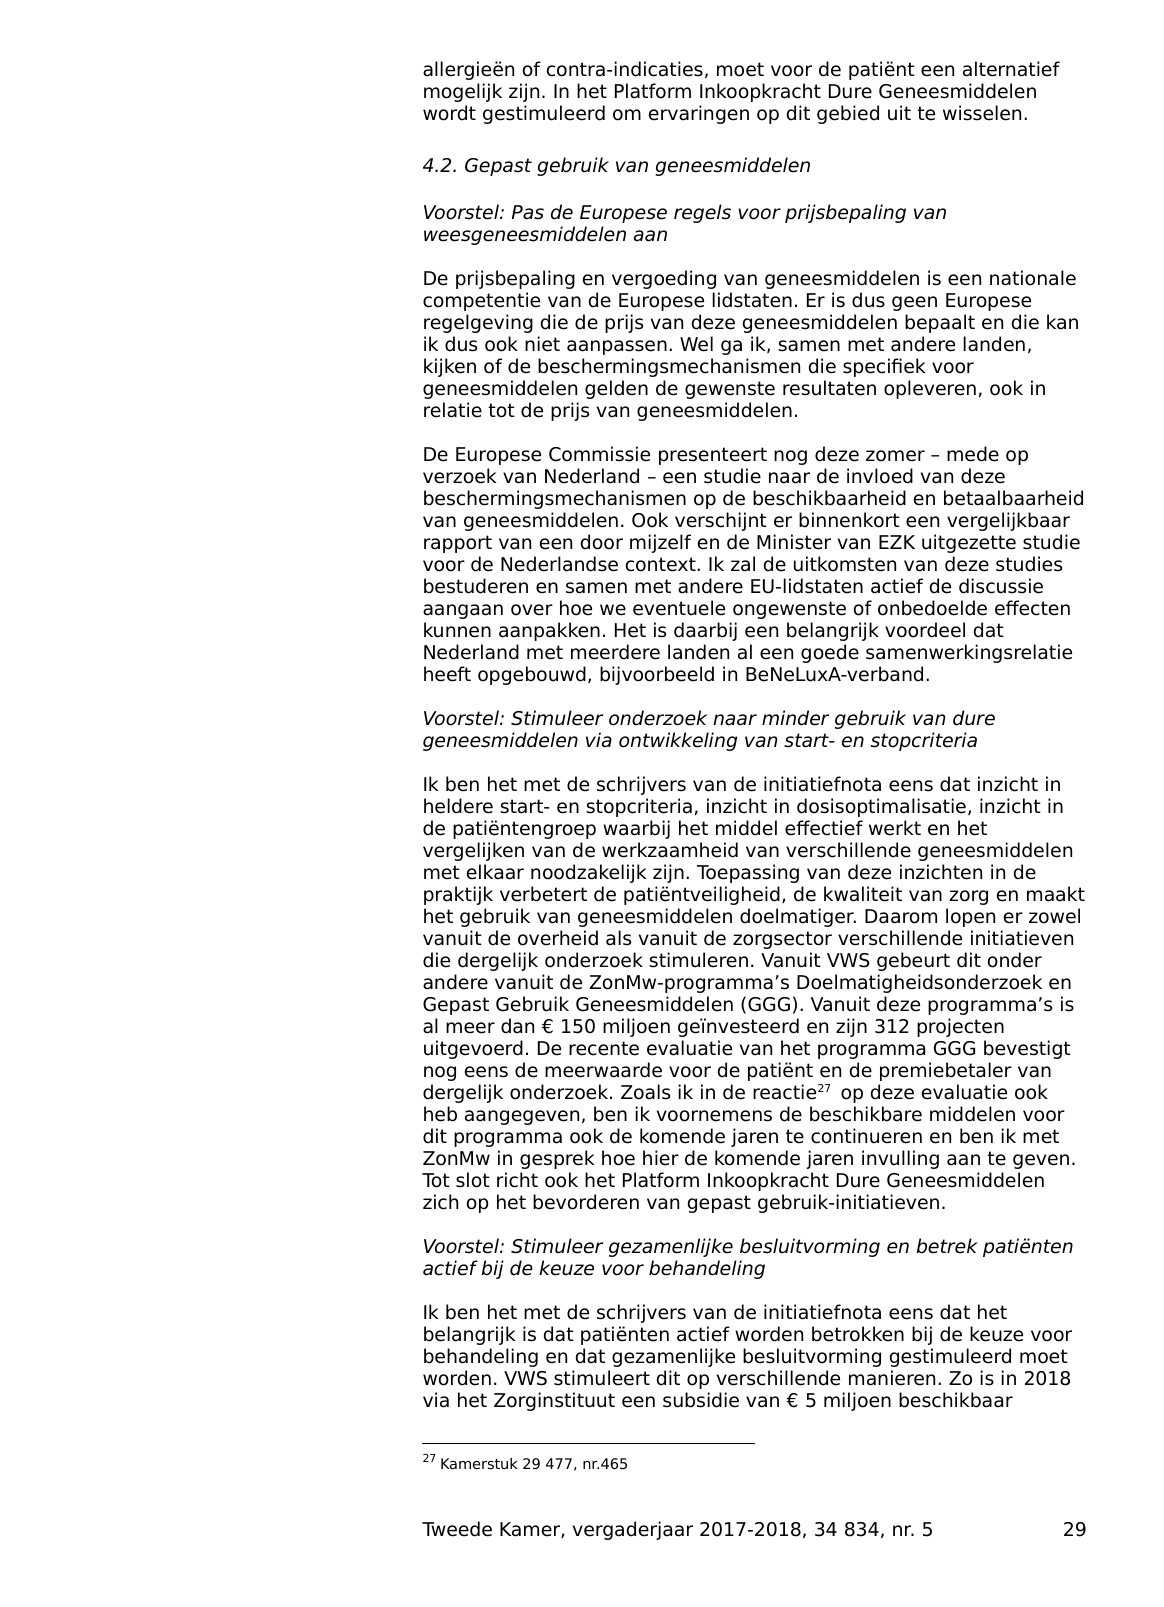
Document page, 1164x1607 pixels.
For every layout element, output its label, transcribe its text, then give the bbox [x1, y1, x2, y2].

subtitle Voorstel: Pas de Europese regels voor prijsbepaling van weesgeneesmiddelen aan [422, 202, 1087, 246]
subtitle Voorstel: Stimuleer onderzoek naar minder gebruik van dure geneesmiddelen via ontwikkeling van start- en stopcriteria [422, 708, 1087, 752]
text Ik ben het met de schrijvers van de initiatiefnota eens dat het belangrijk is dat patiënten actief worden betrokken bij de keuze voor behandeling en dat gezamenlijke besluitvorming gestimuleerd moet worden. VWS stimuleert dit op verschillende manieren. Zo is in 2018 via het Zorginstituut een subsidie van € 5 miljoen beschikbaar [422, 1302, 1087, 1412]
text Ik ben het met de schrijvers van de initiatiefnota eens dat inzicht in heldere start- en stopcriteria, inzicht in dosisoptimalisatie, inzicht in de patiëntengroep waarbij het middel effectief werkt en het vergelijken van de werkzaamheid van verschillende geneesmiddelen met elkaar noodzakelijk zijn. Toepassing van deze inzichten in de praktijk verbetert de patiëntveiligheid, de kwaliteit van zorg en maakt het gebruik van geneesmiddelen doelmatiger. Daarom lopen er zowel vanuit de overheid als vanuit de zorgsector verschillende initiatieven die dergelijk onderzoek stimuleren. Vanuit VWS gebeurt dit onder andere vanuit de ZonMw-programma’s Doelmatigheidsonderzoek en Gepast Gebruik Geneesmiddelen (GGG). Vanuit deze programma’s is al meer dan € 150 miljoen geïnvesteerd en zijn 312 projecten uitgevoerd. De recente evaluatie van het programma GGG bevestigt nog eens de meerwaarde voor de patiënt en de premiebetaler van dergelijk onderzoek. Zoals ik in de reactie op deze evaluatie ook heb aangegeven, ben ik voornemens de beschikbare middelen voor dit programma ook de komende jaren te continueren en ben ik met ZonMw in gesprek hoe hier de komende jaren invulling aan te geven. Tot slot richt ook het Platform Inkoopkracht Dure Geneesmiddelen zich op het bevorderen van gepast gebruik-initiatieven. [422, 774, 1087, 1214]
text De prijsbepaling en vergoeding van geneesmiddelen is een nationale competentie van de Europese lidstaten. Er is dus geen Europese regelgeving die de prijs van deze geneesmiddelen bepaalt en die kan ik dus ook niet aanpassen. Wel ga ik, samen met andere landen, kijken of de beschermingsmechanismen die specifiek voor geneesmiddelen gelden de gewenste resultaten opleveren, ook in relatie tot de prijs van geneesmiddelen. [422, 268, 1087, 422]
text Kamerstuk 29 477, nr.465 [422, 1452, 1087, 1474]
text De Europese Commissie presenteert nog deze zomer – mede op verzoek van Nederland – een studie naar de invloed van deze beschermingsmechanismen op de beschikbaarheid en betaalbaarheid van geneesmiddelen. Ook verschijnt er binnenkort een vergelijkbaar rapport van een door mijzelf en de Minister van EZK uitgezette studie voor de Nederlandse context. Ik zal de uitkomsten van deze studies bestuderen en samen met andere EU-lidstaten actief de discussie aangaan over hoe we eventuele ongewenste of onbedoelde effecten kunnen aanpakken. Het is daarbij een belangrijk voordeel dat Nederland met meerdere landen al een goede samenwerkingsrelatie heeft opgebouwd, bijvoorbeeld in BeNeLuxA-verband. [422, 444, 1087, 686]
subtitle 4.2. Gepast gebruik van geneesmiddelen [422, 155, 1087, 177]
subtitle Voorstel: Stimuleer gezamenlijke besluitvorming en betrek patiënten actief bij de keuze voor behandeling [422, 1236, 1087, 1280]
text allergieën of contra-indicaties, moet voor de patiënt een alternatief mogelijk zijn. In het Platform Inkoopkracht Dure Geneesmiddelen wordt gestimuleerd om ervaringen op dit gebied uit te wisselen. [422, 59, 1087, 125]
